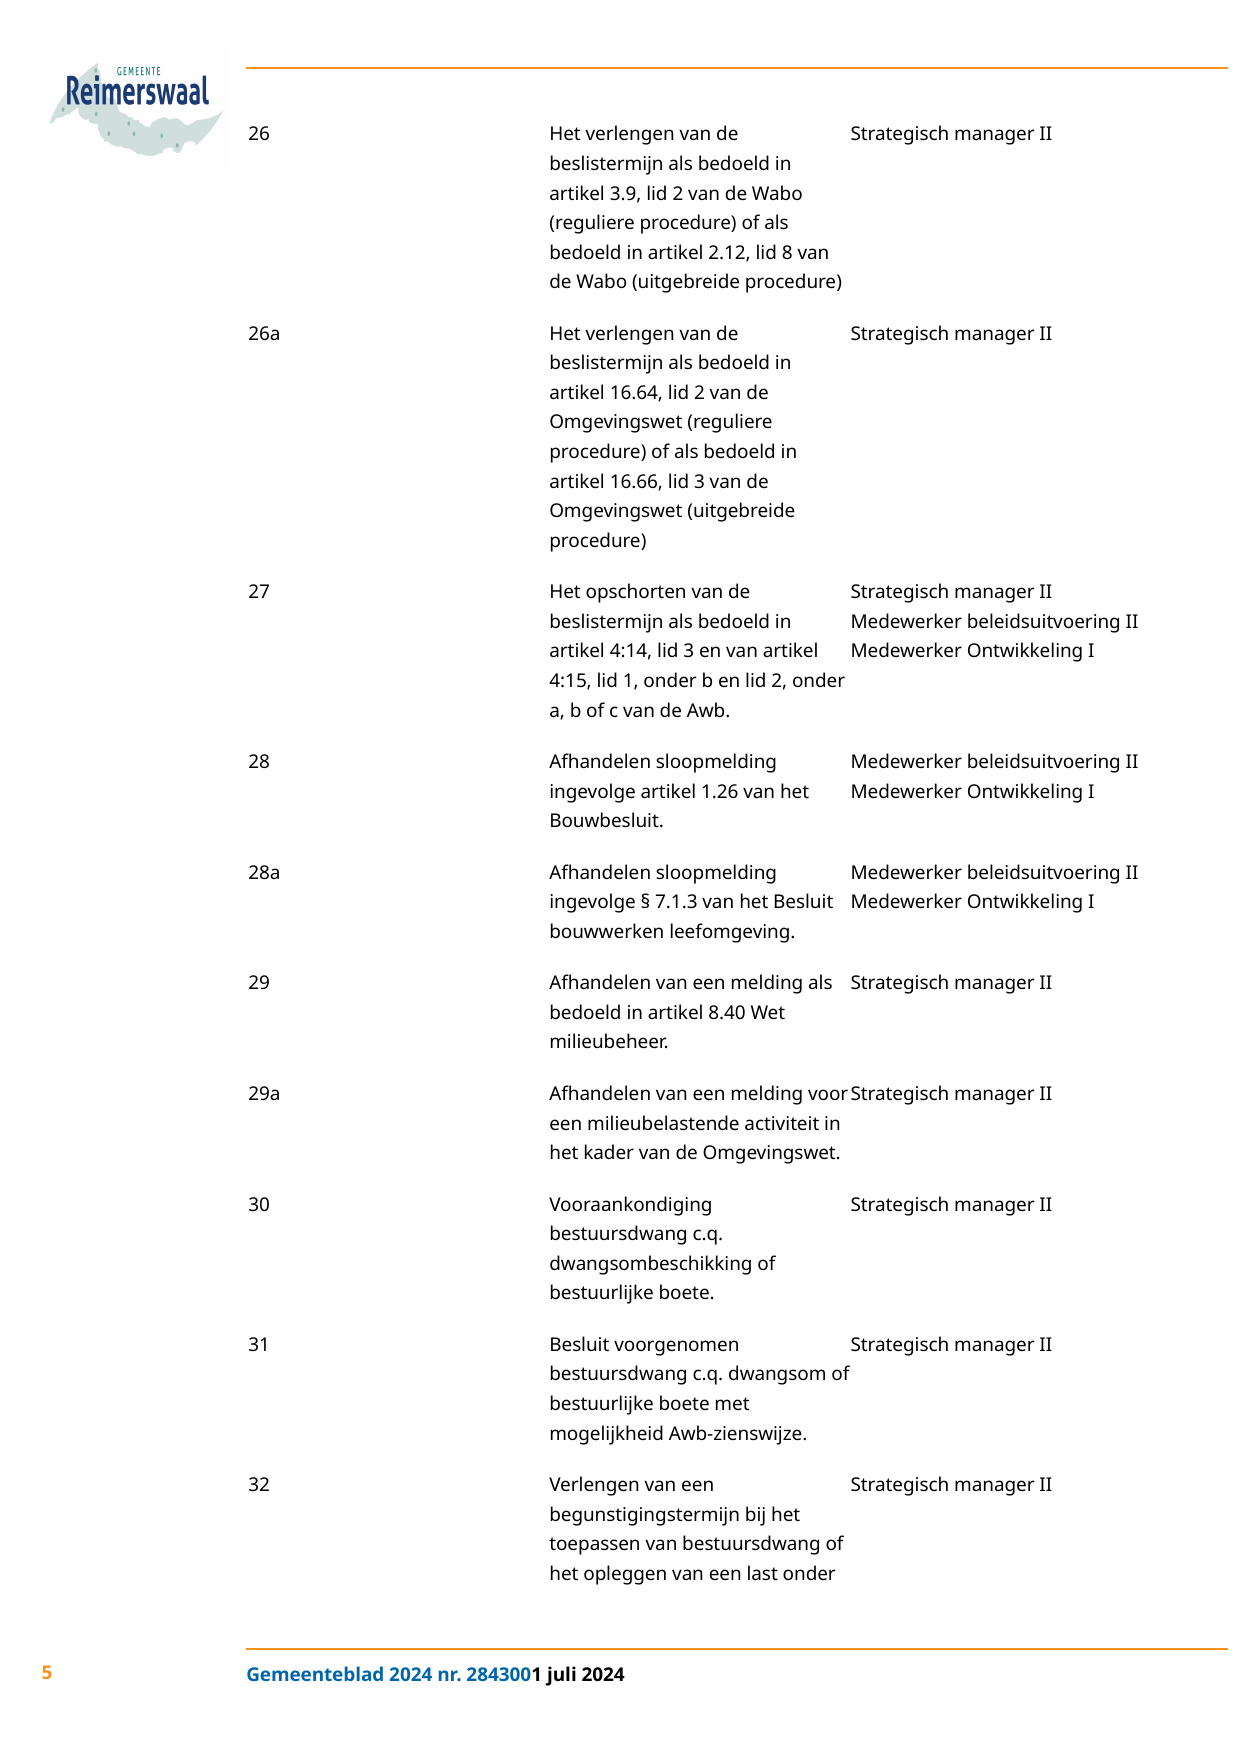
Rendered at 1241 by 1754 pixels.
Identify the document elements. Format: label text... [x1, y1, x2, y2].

table_cell [248, 294, 549, 320]
table_cell [248, 1305, 549, 1331]
table_cell [850, 95, 1152, 121]
table_cell 32 [248, 1471, 549, 1586]
table_cell Het verlengen van de beslistermijn als bedoeld in artikel 16.64, lid 2 van de Omgevingswet (reguliere procedure) of als bedoeld in artikel 16.66, lid 3 van de Omgevingswet (uitgebreide procedure) [549, 320, 850, 553]
table_cell [850, 1165, 1152, 1191]
table_cell [850, 1054, 1152, 1080]
table_cell [850, 833, 1152, 859]
table_cell 31 [248, 1331, 549, 1445]
table_cell [248, 944, 549, 969]
table_cell [248, 95, 549, 121]
table_cell Vooraankondiging bestuursdwang c.q. dwangsombeschikking of bestuurlijke boete. [549, 1191, 850, 1305]
table_cell [850, 553, 1152, 578]
table_cell Strategisch manager II [850, 1471, 1152, 1586]
picture [41, 47, 231, 172]
table_cell [248, 553, 549, 578]
table_cell [850, 723, 1152, 748]
table_cell Strategisch manager II [850, 121, 1152, 294]
table_cell Afhandelen sloopmelding ingevolge artikel 1.26 van het Bouwbesluit. [549, 748, 850, 833]
table_cell [248, 833, 549, 859]
table_cell Het verlengen van de beslistermijn als bedoeld in artikel 3.9, lid 2 van de Wabo (reguliere procedure) of als bedoeld in artikel 2.12, lid 8 van de Wabo (uitgebreide procedure) [549, 121, 850, 294]
table_cell [549, 553, 850, 578]
table_cell Het opschorten van de beslistermijn als bedoeld in artikel 4:14, lid 3 en van artikel 4:15, lid 1, onder b en lid 2, onder a, b of c van de Awb. [549, 579, 850, 722]
table_cell [549, 944, 850, 969]
table_cell Strategisch manager II [850, 1080, 1152, 1165]
table_cell [850, 1305, 1152, 1331]
table_cell [549, 1305, 850, 1331]
table_cell [549, 1165, 850, 1191]
table_cell Strategisch manager II [850, 320, 1152, 553]
table_cell Medewerker beleidsuitvoering II Medewerker Ontwikkeling I [850, 748, 1152, 833]
table_cell [248, 1445, 549, 1471]
table_cell 28 [248, 748, 549, 833]
table_cell 26a [248, 320, 549, 553]
table_cell 29 [248, 970, 549, 1054]
table_cell Afhandelen van een melding als bedoeld in artikel 8.40 Wet milieubeheer. [549, 970, 850, 1054]
table_cell [549, 294, 850, 320]
table_cell [549, 1445, 850, 1471]
table_cell 29a [248, 1080, 549, 1165]
table_cell [549, 723, 850, 748]
table_cell Strategisch manager II Medewerker beleidsuitvoering II Medewerker Ontwikkeling I [850, 579, 1152, 722]
table_cell Strategisch manager II [850, 970, 1152, 1054]
table_cell 28a [248, 859, 549, 944]
table_cell Strategisch manager II [850, 1191, 1152, 1305]
table_cell Afhandelen van een melding voor een milieubelastende activiteit in het kader van de Omgevingswet. [549, 1080, 850, 1165]
table_cell [549, 1054, 850, 1080]
table_cell 30 [248, 1191, 549, 1305]
table_cell 26 [248, 121, 549, 294]
table_cell [850, 294, 1152, 320]
table_cell Afhandelen sloopmelding ingevolge § 7.1.3 van het Besluit bouwwerken leefomgeving. [549, 859, 850, 944]
table_cell Besluit voorgenomen bestuursdwang c.q. dwangsom of bestuurlijke boete met mogelijkheid Awb-zienswijze. [549, 1331, 850, 1445]
table_cell [248, 1054, 549, 1080]
table_cell Medewerker beleidsuitvoering II Medewerker Ontwikkeling I [850, 859, 1152, 944]
table_cell Strategisch manager II [850, 1331, 1152, 1445]
table_cell [850, 1445, 1152, 1471]
table_cell [248, 723, 549, 748]
table_cell Verlengen van een begunstigingstermijn bij het toepassen van bestuursdwang of het opleggen van een last onder [549, 1471, 850, 1586]
table_cell [850, 944, 1152, 969]
table_cell 27 [248, 579, 549, 722]
table_cell [549, 833, 850, 859]
table_cell [248, 1165, 549, 1191]
table_cell [549, 95, 850, 121]
